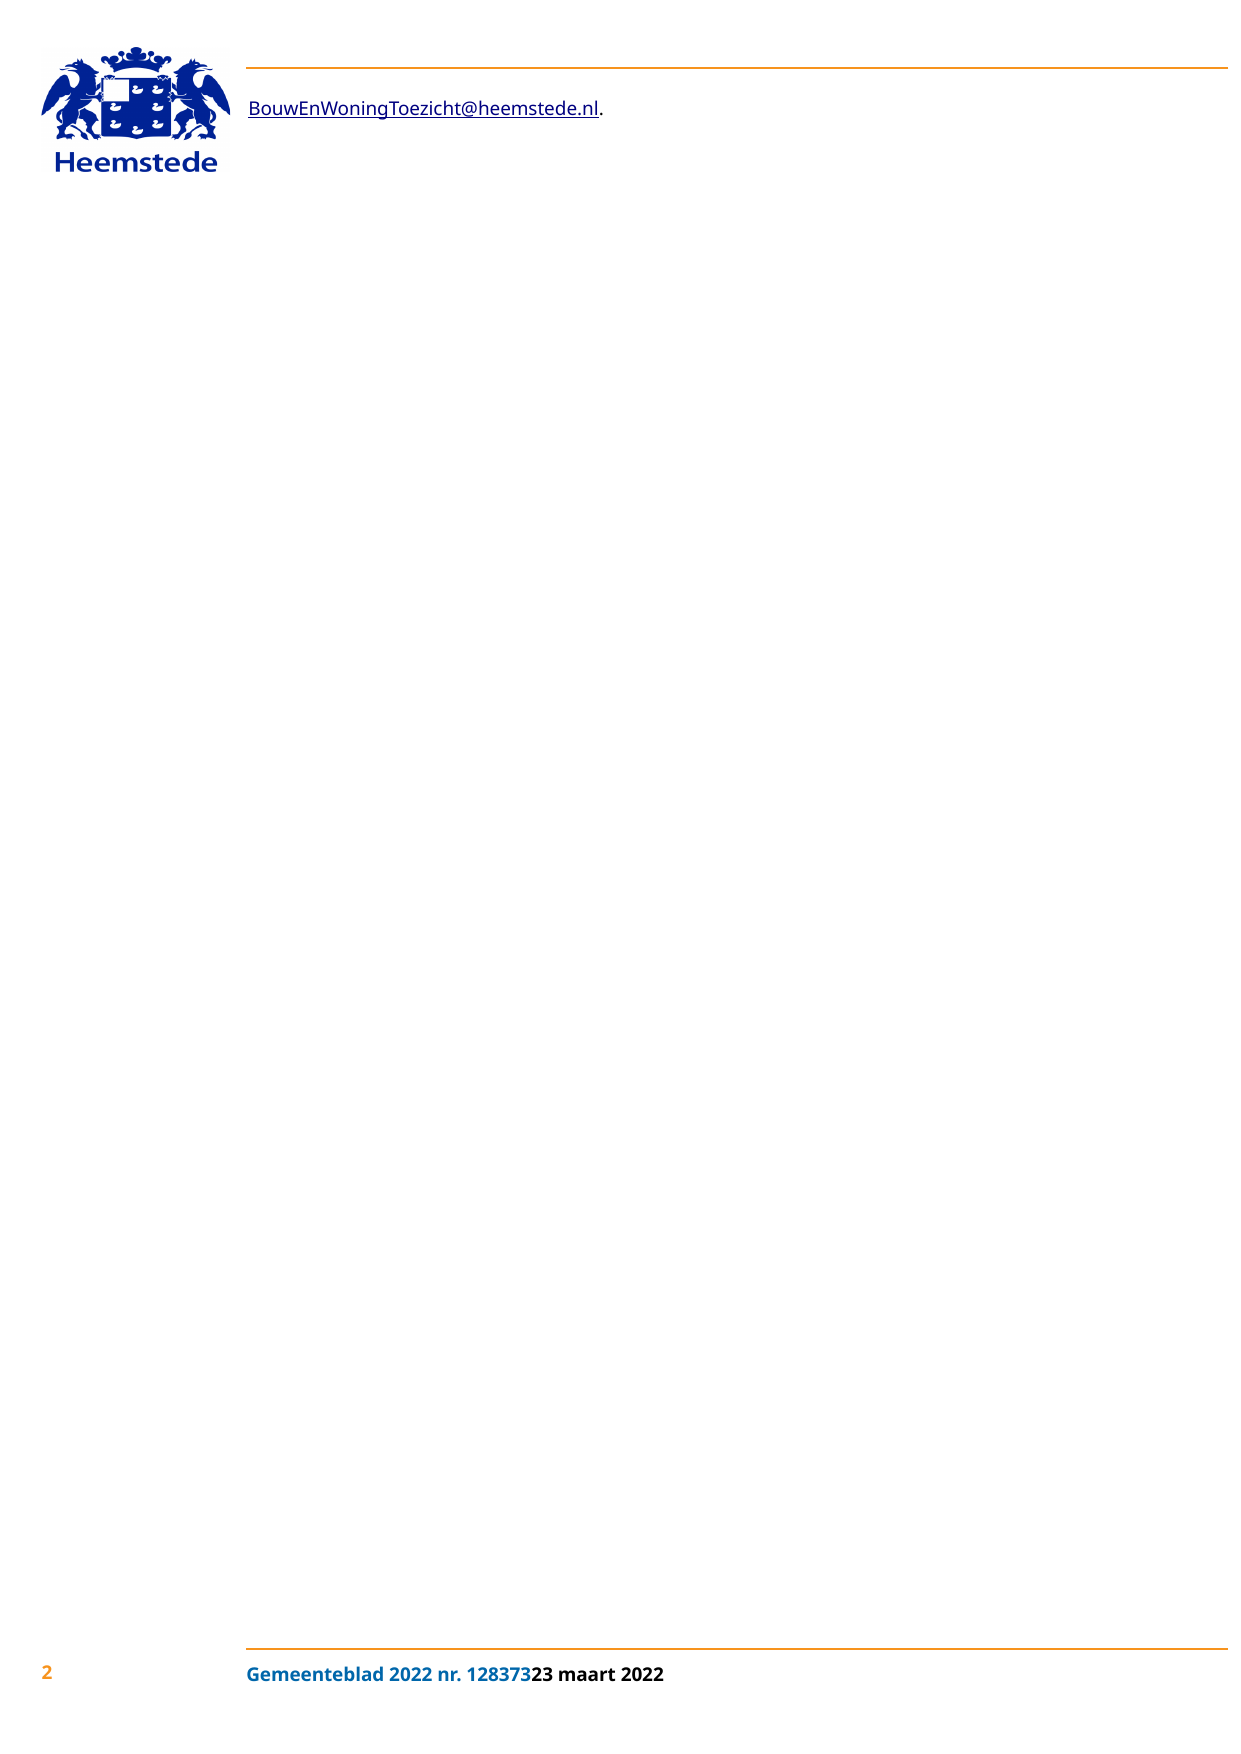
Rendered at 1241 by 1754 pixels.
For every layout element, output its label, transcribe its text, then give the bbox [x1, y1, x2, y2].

text BouwEnWoningToezicht@heemstede.nl. [248, 95, 1152, 121]
picture [41, 47, 231, 172]
